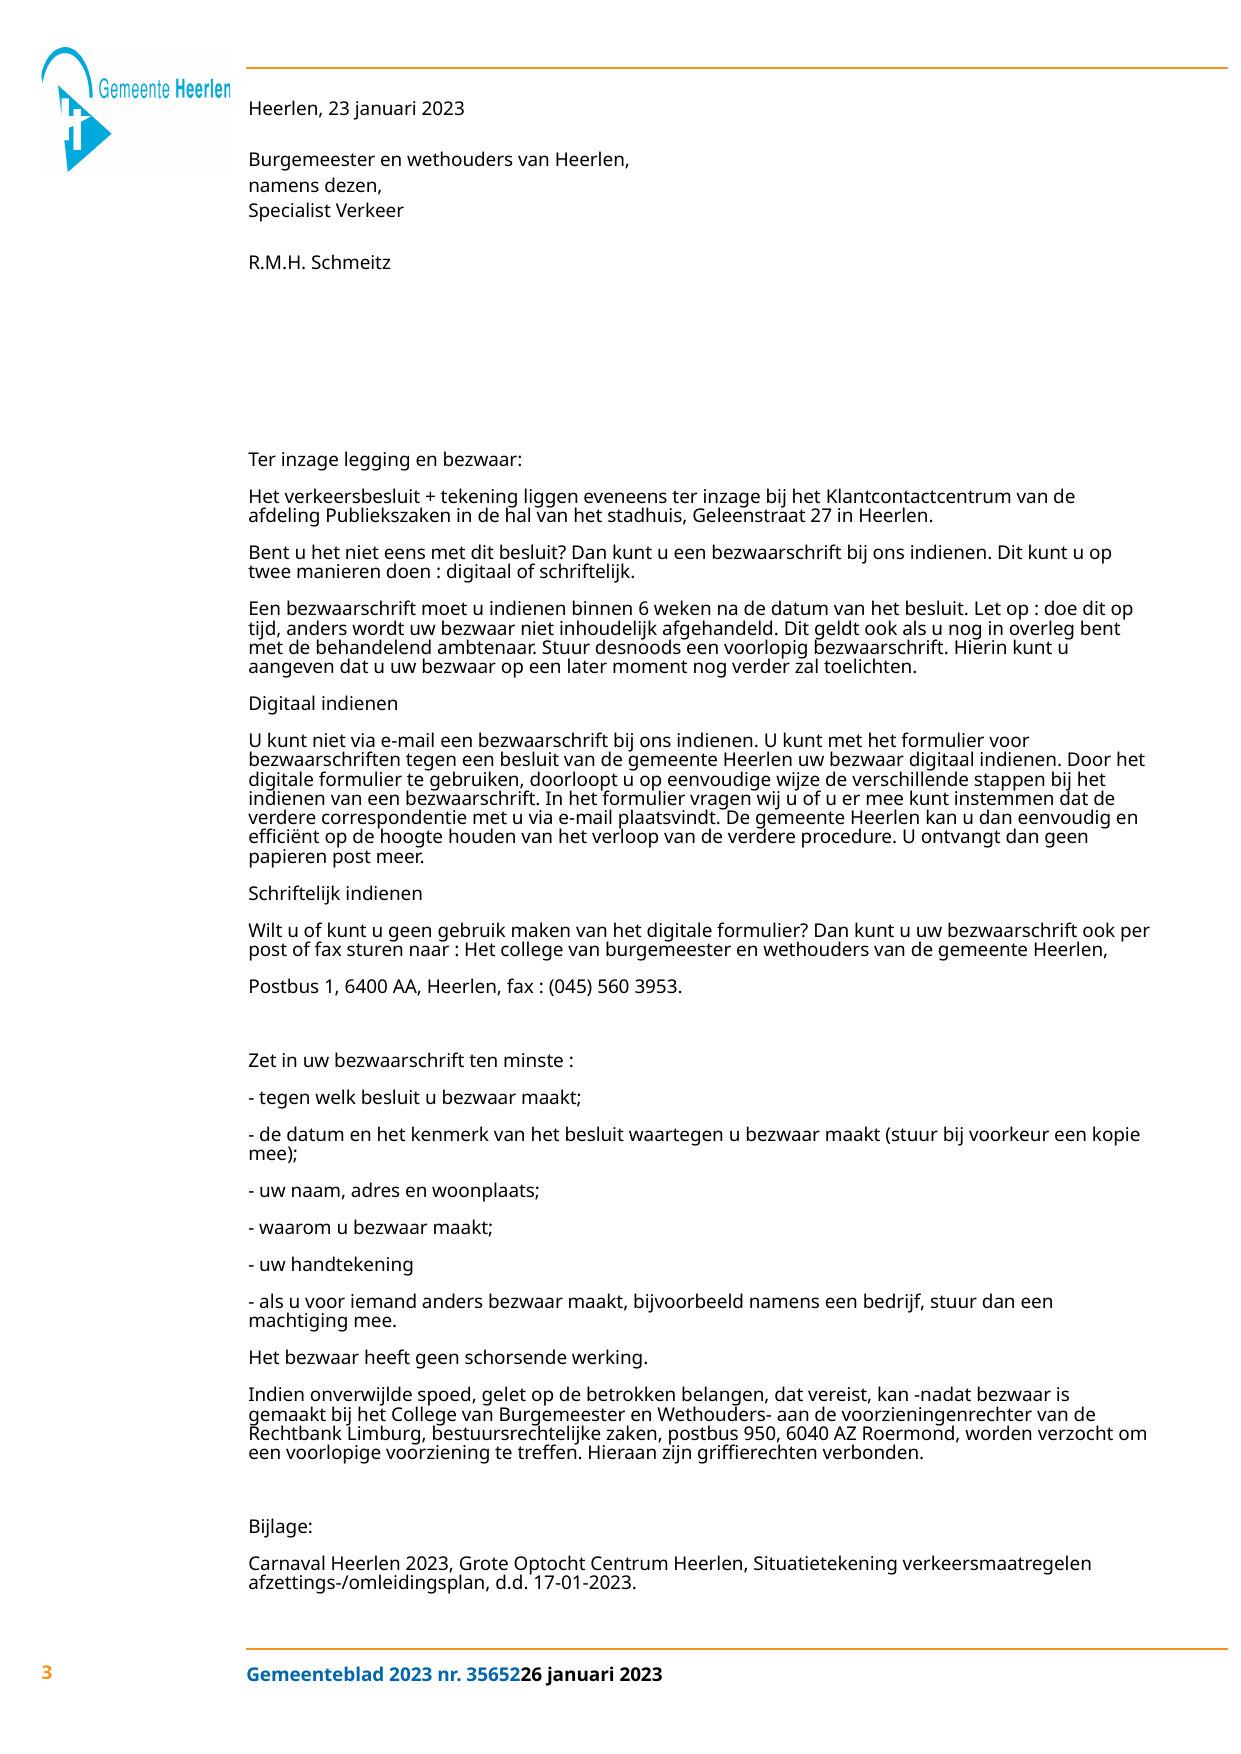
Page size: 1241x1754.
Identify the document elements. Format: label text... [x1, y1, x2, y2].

text - als u voor iemand anders bezwaar maakt, bijvoorbeeld namens een bedrijf, stuur dan een machtiging mee. [248, 1293, 1152, 1332]
text Schriftelijk indienen [248, 885, 1152, 904]
text - uw handtekening [248, 1256, 1152, 1275]
text U kunt niet via e-mail een bezwaarschrift bij ons indienen. U kunt met het formulier voor bezwaarschriften tegen een besluit van de gemeente Heerlen uw bezwaar digitaal indienen. Door het digitale formulier te gebruiken, doorloopt u op eenvoudige wijze de verschillende stappen bij het indienen van een bezwaarschrift. In het formulier vragen wij u of u er mee kunt instemmen dat de verdere correspondentie met u via e-mail plaatsvindt. De gemeente Heerlen kan u dan eenvoudig en efficiënt op de hoogte houden van het verloop van de verdere procedure. U ontvangt dan geen papieren post meer. [248, 732, 1152, 867]
text Bijlage: [248, 1518, 1152, 1537]
text Burgemeester en wethouders van Heerlen, [248, 146, 1152, 172]
text Heerlen, 23 januari 2023 [248, 95, 1152, 121]
text Het verkeersbesluit + tekening liggen eveneens ter inzage bij het Klantcontactcentrum van de afdeling Publiekszaken in de hal van het stadhuis, Geleenstraat 27 in Heerlen. [248, 488, 1152, 526]
text - uw naam, adres en woonplaats; [248, 1182, 1152, 1201]
text R.M.H. Schmeitz [248, 249, 1152, 275]
text Een bezwaarschrift moet u indienen binnen 6 weken na de datum van het besluit. Let op : doe dit op tijd, anders wordt uw bezwaar niet inhoudelijk afgehandeld. Dit geldt ook als u nog in overleg bent met de behandelend ambtenaar. Stuur desnoods een voorlopig bezwaarschrift. Hierin kunt u aangeven dat u uw bezwaar op een later moment nog verder zal toelichten. [248, 600, 1152, 677]
text - waarom u bezwaar maakt; [248, 1219, 1152, 1238]
text - tegen welk besluit u bezwaar maakt; [248, 1089, 1152, 1108]
picture [41, 47, 231, 172]
text Digitaal indienen [248, 695, 1152, 714]
text Specialist Verkeer [248, 198, 1152, 223]
picture [41, 47, 59, 70]
text Wilt u of kunt u geen gebruik maken van het digitale formulier? Dan kunt u uw bezwaarschrift ook per post of fax sturen naar : Het college van burgemeester en wethouders van de gemeente Heerlen, [248, 922, 1152, 960]
text namens dezen, [248, 172, 1152, 198]
text Ter inzage legging en bezwaar: [248, 451, 1152, 470]
text Zet in uw bezwaarschrift ten minste : [248, 1052, 1152, 1071]
text - de datum en het kenmerk van het besluit waartegen u bezwaar maakt (stuur bij voorkeur een kopie mee); [248, 1126, 1152, 1164]
text Bent u het niet eens met dit besluit? Dan kunt u een bezwaarschrift bij ons indienen. Dit kunt u op twee manieren doen : digitaal of schriftelijk. [248, 544, 1152, 583]
text Carnaval Heerlen 2023, Grote Optocht Centrum Heerlen, Situatietekening verkeersmaatregelen afzettings-/omleidingsplan, d.d. 17-01-2023. [248, 1555, 1152, 1594]
text Postbus 1, 6400 AA, Heerlen, fax : (045) 560 3953. [248, 978, 1152, 997]
text Het bezwaar heeft geen schorsende werking. [248, 1349, 1152, 1369]
text Indien onverwijlde spoed, gelet op de betrokken belangen, dat vereist, kan -nadat bezwaar is gemaakt bij het College van Burgemeester en Wethouders- aan de voorzieningenrechter van de Rechtbank Limburg, bestuursrechtelijke zaken, postbus 950, 6040 AZ Roermond, worden verzocht om een voorlopige voorziening te treffen. Hieraan zijn griffierechten verbonden. [248, 1386, 1152, 1463]
